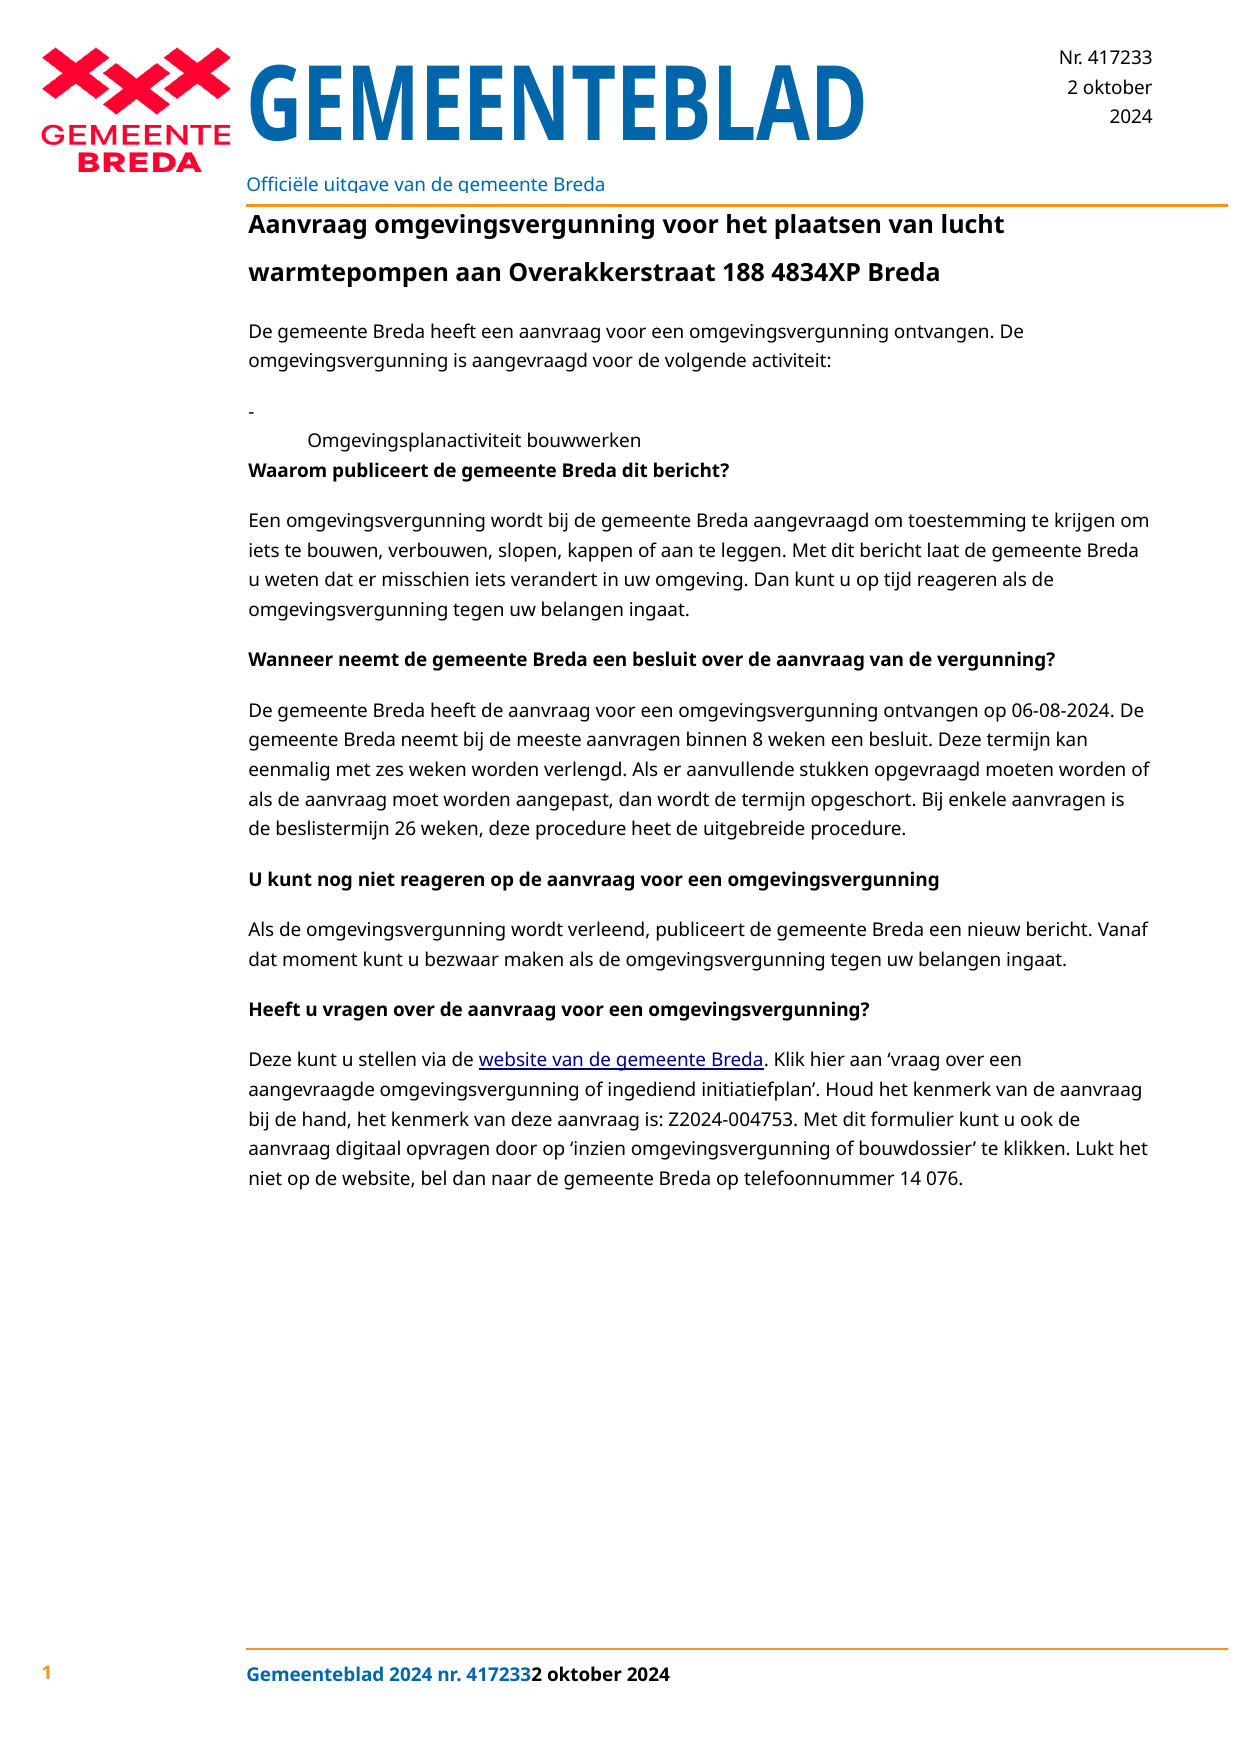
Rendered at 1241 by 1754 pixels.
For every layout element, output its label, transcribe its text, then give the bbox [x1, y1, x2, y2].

text Deze kunt u stellen via de website van de gemeente Breda. Klik hier aan ‘vraag over een aangevraagde omgevingsvergunning of ingediend initiatiefplan’. Houd het kenmerk van de aanvraag bij de hand, het kenmerk van deze aanvraag is: Z2024-004753. Met dit formulier kunt u ook de aanvraag digitaal opvragen door op ‘inzien omgevingsvergunning of bouwdossier’ te klikken. Lukt het niet op de website, bel dan naar de gemeente Breda op telefoonnummer 14 076. [248, 1047, 1152, 1191]
list Omgevingsplanactiviteit bouwwerken [248, 427, 1152, 453]
text Een omgevingsvergunning wordt bij de gemeente Breda aangevraagd om toestemming te krijgen om iets te bouwen, verbouwen, slopen, kappen of aan te leggen. Met dit bericht laat de gemeente Breda u weten dat er misschien iets verandert in uw omgeving. Dan kunt u op tijd reageren als de omgevingsvergunning tegen uw belangen ingaat. [248, 507, 1152, 622]
text Als de omgevingsvergunning wordt verleend, publiceert de gemeente Breda een nieuw bericht. Vanaf dat moment kunt u bezwaar maken als de omgevingsvergunning tegen uw belangen ingaat. [248, 916, 1152, 972]
text Aanvraag omgevingsvergunning voor het plaatsen van lucht warmtepompen aan Overakkerstraat 188 4834XP Breda [248, 207, 1152, 288]
picture [41, 47, 231, 172]
text Heeft u vragen over de aanvraag voor een omgevingsvergunning? [248, 996, 1152, 1022]
text De gemeente Breda heeft de aanvraag voor een omgevingsvergunning ontvangen op 06-08-2024. De gemeente Breda neemt bij de meeste aanvragen binnen 8 weken een besluit. Deze termijn kan eenmalig met zes weken worden verlengd. Als er aanvullende stukken opgevraagd moeten worden of als de aanvraag moet worden aangepast, dan wordt de termijn opgeschort. Bij enkele aanvragen is de beslistermijn 26 weken, deze procedure heet de uitgebreide procedure. [248, 697, 1152, 841]
text U kunt nog niet reageren op de aanvraag voor een omgevingsvergunning [248, 866, 1152, 892]
text De gemeente Breda heeft een aanvraag voor een omgevingsvergunning ontvangen. De omgevingsvergunning is aangevraagd voor de volgende activiteit: [248, 318, 1152, 373]
text Wanneer neemt de gemeente Breda een besluit over de aanvraag van de vergunning? [248, 647, 1152, 672]
text Waarom publiceert de gemeente Breda dit bericht? [248, 457, 1152, 483]
